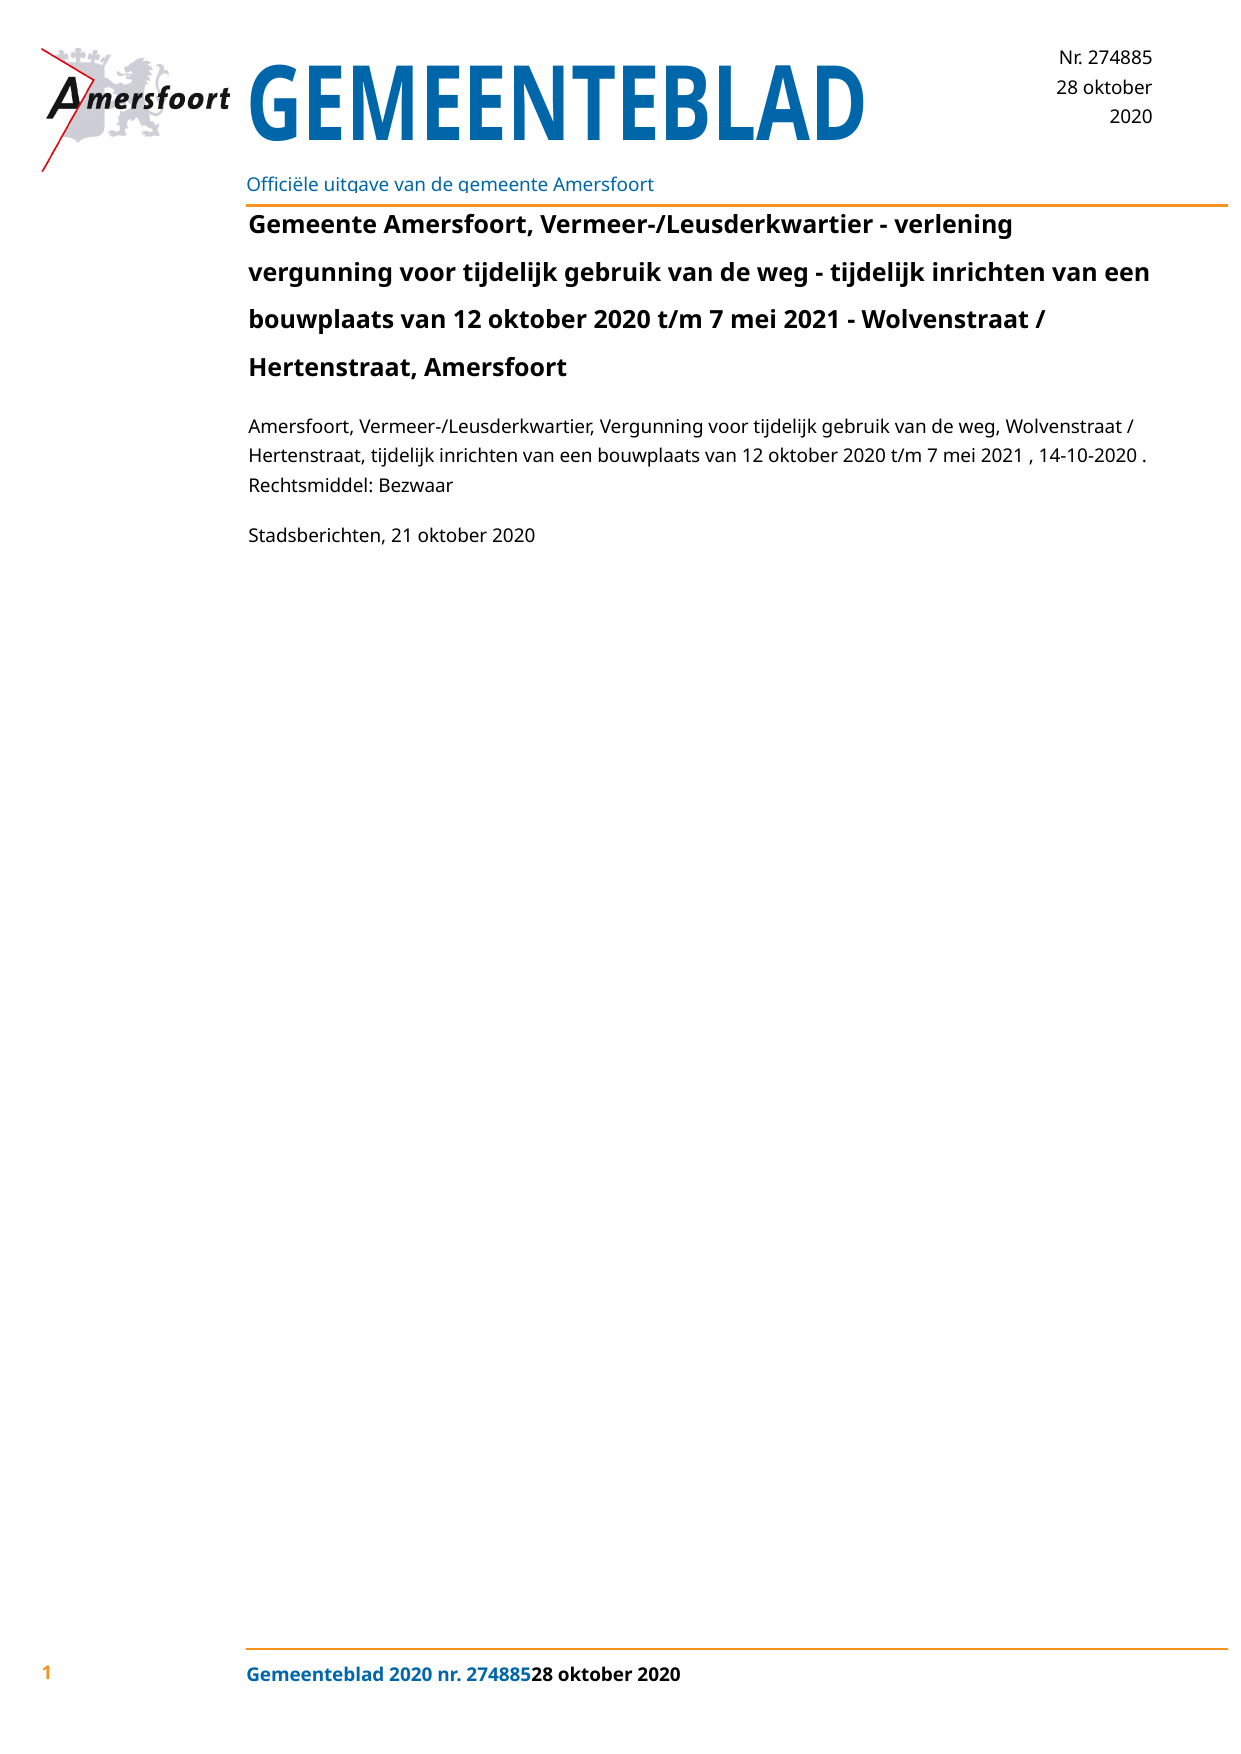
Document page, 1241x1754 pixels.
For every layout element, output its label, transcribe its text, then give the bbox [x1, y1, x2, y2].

picture [41, 47, 231, 172]
text Stadsberichten, 21 oktober 2020 [248, 523, 1152, 548]
text Gemeente Amersfoort, Vermeer-/Leusderkwartier - verlening vergunning voor tijdelijk gebruik van de weg - tijdelijk inrichten van een bouwplaats van 12 oktober 2020 t/m 7 mei 2021 - Wolvenstraat / Hertenstraat, Amersfoort [248, 207, 1152, 384]
text Amersfoort, Vermeer-/Leusderkwartier, Vergunning voor tijdelijk gebruik van de weg, Wolvenstraat / Hertenstraat, tijdelijk inrichten van een bouwplaats van 12 oktober 2020 t/m 7 mei 2021 , 14-10-2020 . Rechtsmiddel: Bezwaar [248, 413, 1152, 498]
